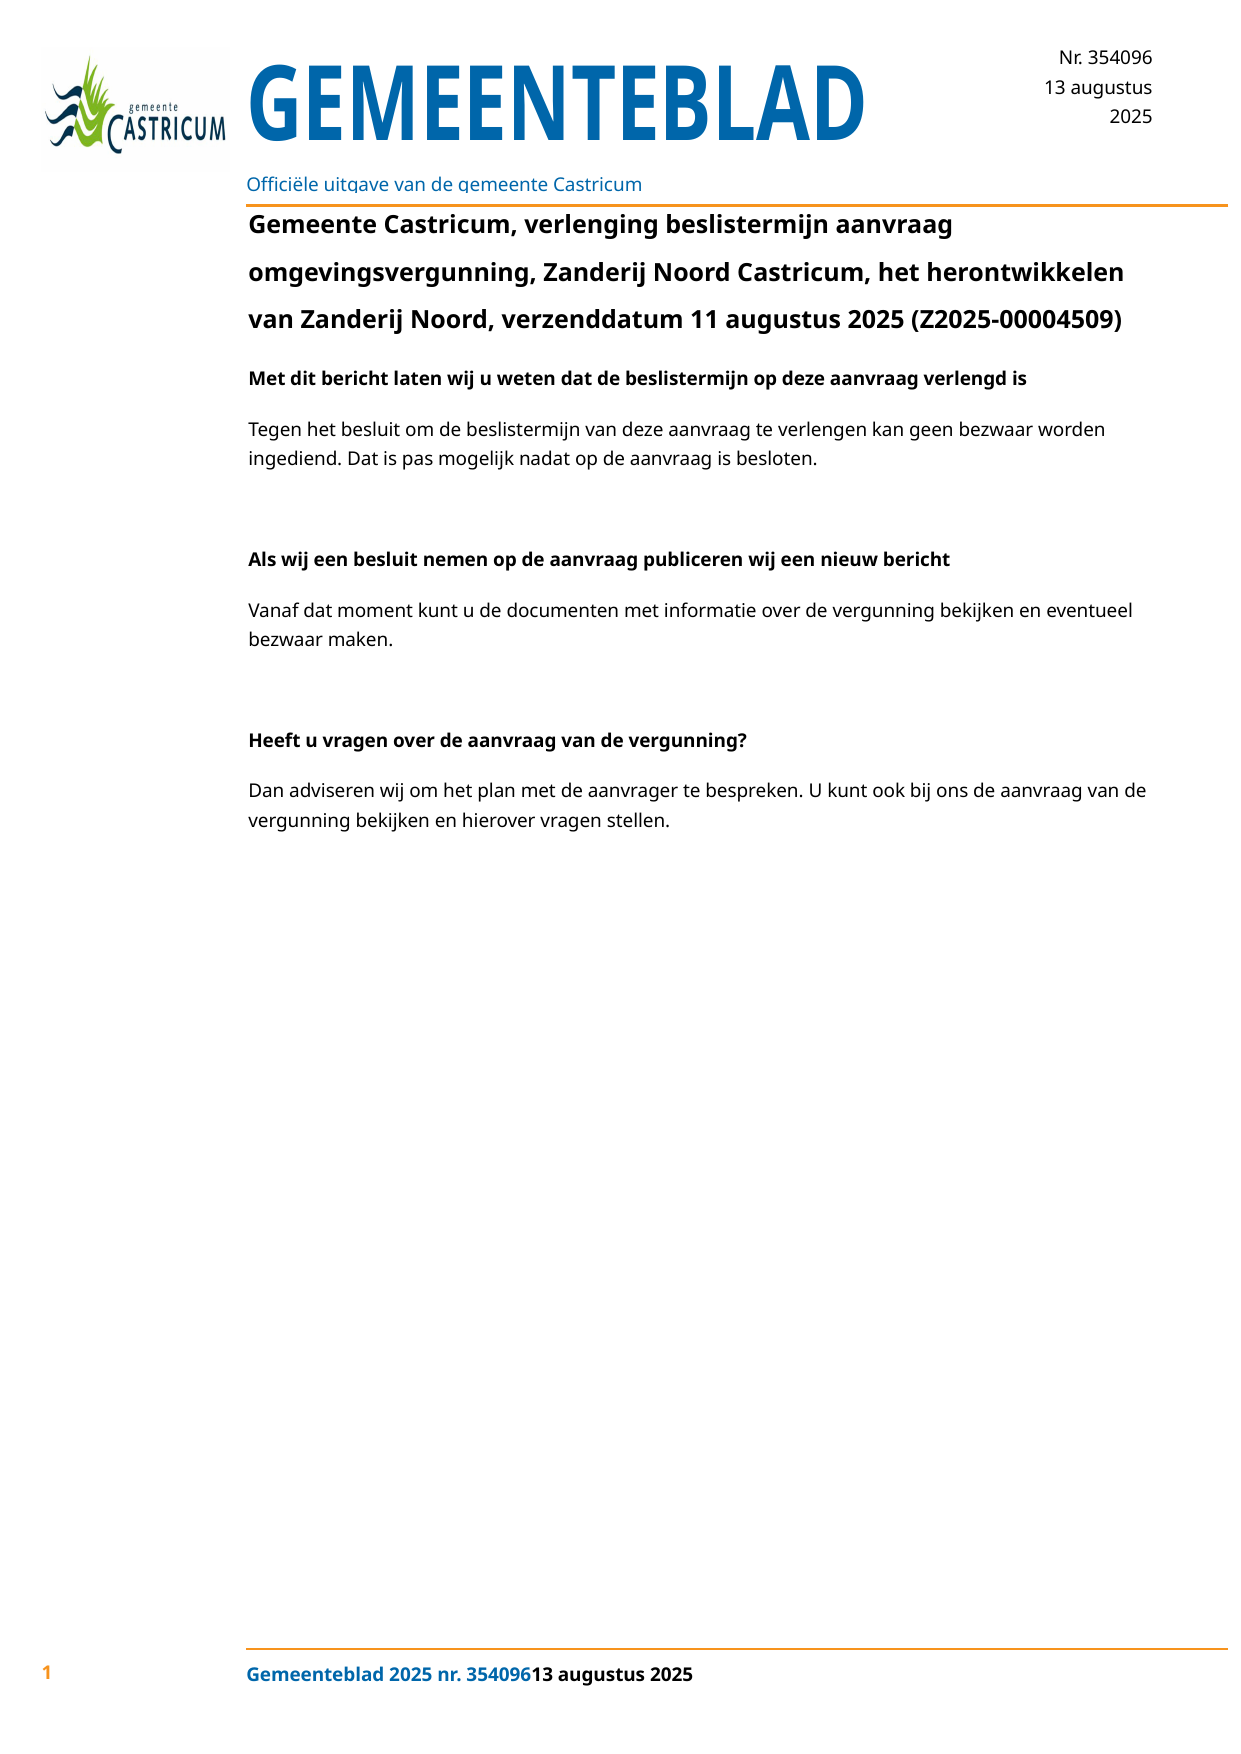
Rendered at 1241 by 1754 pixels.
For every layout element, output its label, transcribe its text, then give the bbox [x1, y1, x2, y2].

text Gemeente Castricum, verlenging beslistermijn aanvraag omgevingsvergunning, Zanderij Noord Castricum, het herontwikkelen van Zanderij Noord, verzenddatum 11 augustus 2025 (Z2025-00004509) [248, 207, 1152, 336]
text Als wij een besluit nemen op de aanvraag publiceren wij een nieuw bericht [248, 546, 1152, 572]
text Heeft u vragen over de aanvraag van de vergunning? [248, 727, 1152, 753]
picture [41, 47, 231, 172]
text Dan adviseren wij om het plan met de aanvrager te bespreken. U kunt ook bij ons de aanvraag van de vergunning bekijken en hierover vragen stellen. [248, 778, 1152, 833]
text Tegen het besluit om de beslistermijn van deze aanvraag te verlengen kan geen bezwaar worden ingediend. Dat is pas mogelijk nadat op de aanvraag is besloten. [248, 416, 1152, 471]
text Met dit bericht laten wij u weten dat de beslistermijn op deze aanvraag verlengd is [248, 366, 1152, 391]
text Vanaf dat moment kunt u de documenten met informatie over de vergunning bekijken en eventueel bezwaar maken. [248, 597, 1152, 652]
